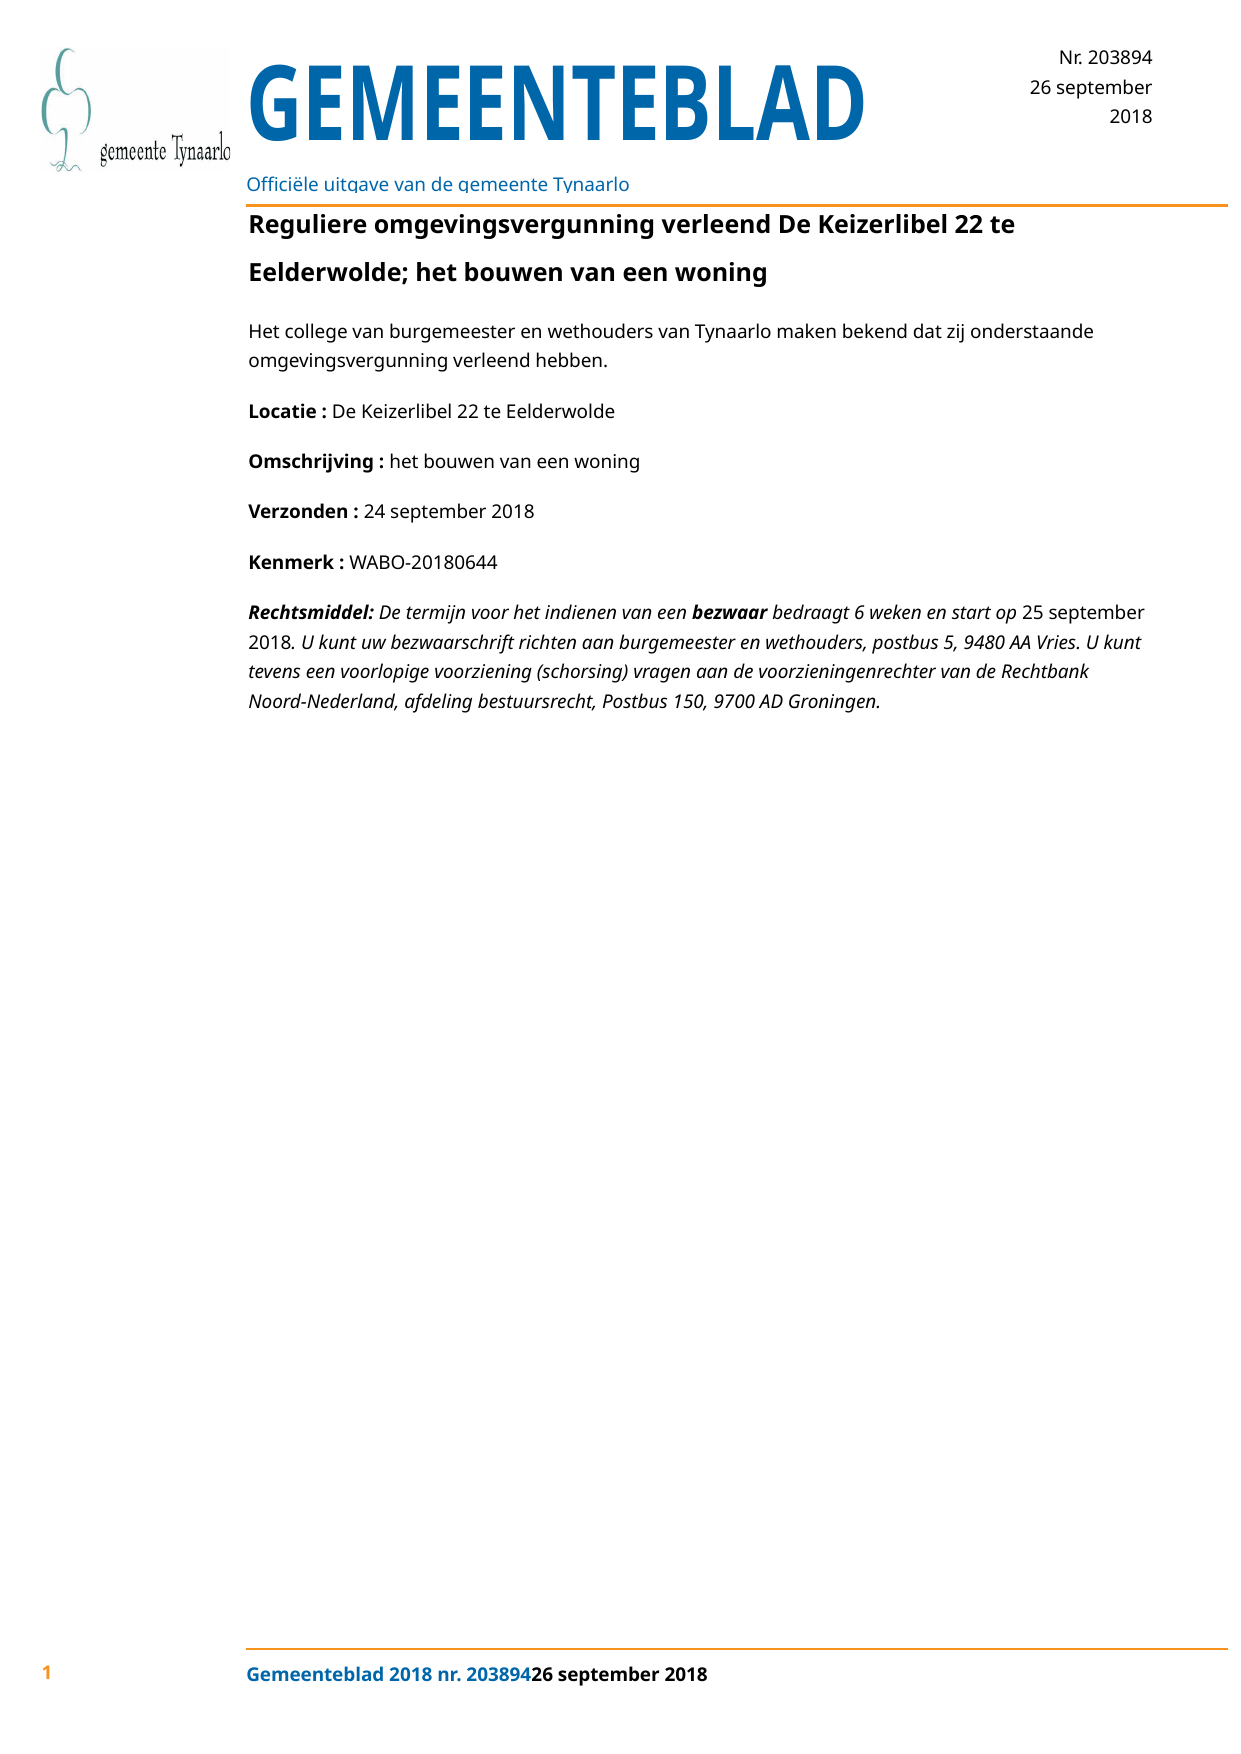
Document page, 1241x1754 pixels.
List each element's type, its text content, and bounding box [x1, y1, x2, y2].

picture [41, 47, 231, 172]
text Omschrijving : het bouwen van een woning [248, 448, 1152, 474]
text Rechtsmiddel: De termijn voor het indienen van een bezwaar bedraagt 6 weken en start op 25 september 2018. U kunt uw bezwaarschrift richten aan burgemeester en wethouders, postbus 5, 9480 AA Vries. U kunt tevens een voorlopige voorziening (schorsing) vragen aan de voorzieningenrechter van de Rechtbank Noord-Nederland, afdeling bestuursrecht, Postbus 150, 9700 AD Groningen. [248, 599, 1152, 714]
text Het college van burgemeester en wethouders van Tynaarlo maken bekend dat zij onderstaande omgevingsvergunning verleend hebben. [248, 318, 1152, 373]
text Kenmerk : WABO-20180644 [248, 549, 1152, 575]
text Locatie : De Keizerlibel 22 te Eelderwolde [248, 398, 1152, 424]
text Verzonden : 24 september 2018 [248, 499, 1152, 524]
text Reguliere omgevingsvergunning verleend De Keizerlibel 22 te Eelderwolde; het bouwen van een woning [248, 207, 1152, 288]
